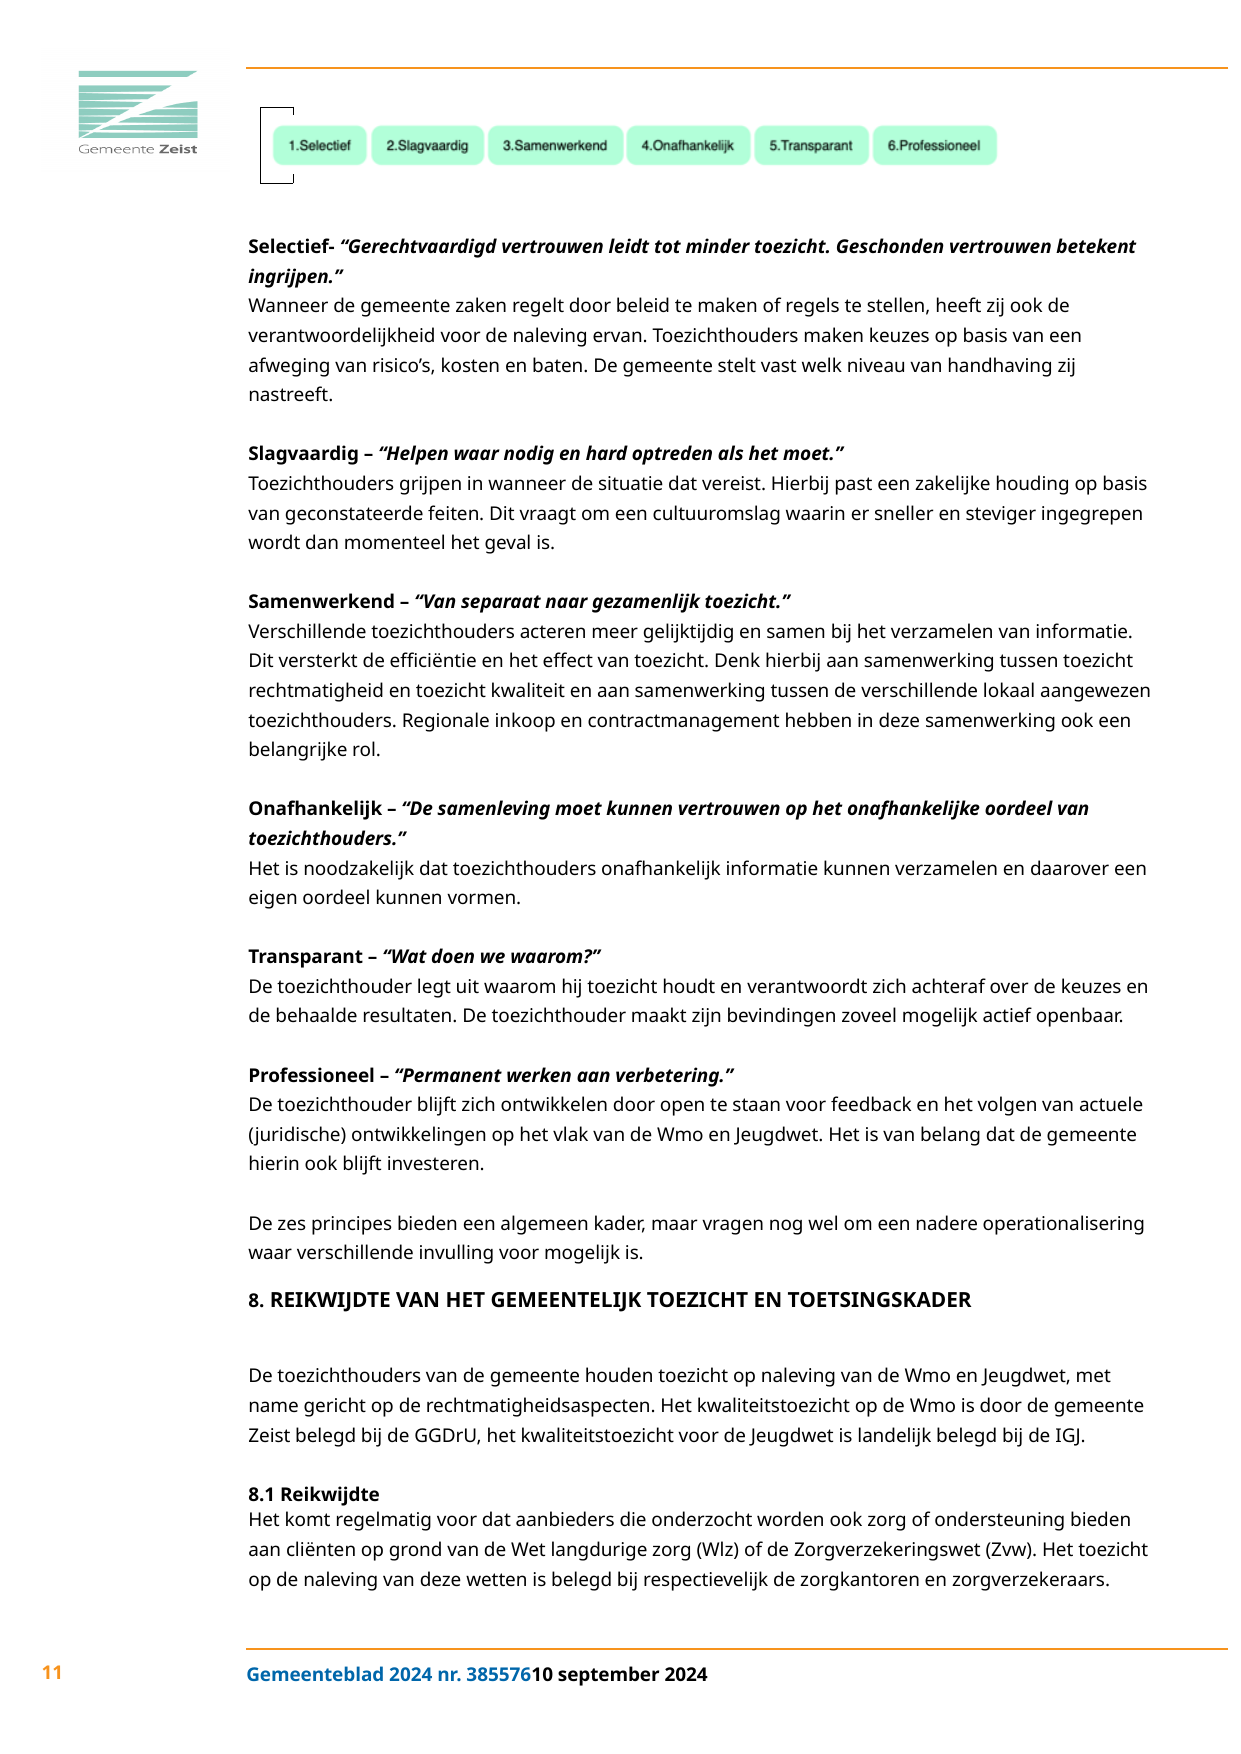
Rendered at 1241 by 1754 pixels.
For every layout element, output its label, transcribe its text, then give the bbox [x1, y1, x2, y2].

text De toezichthouder blijft zich ontwikkelen door open te staan voor feedback en het volgen van actuele (juridische) ontwikkelingen op het vlak van de Wmo en Jeugdwet. Het is van belang dat de gemeente hierin ook blijft investeren. [248, 1091, 1152, 1176]
text Wanneer de gemeente zaken regelt door beleid te maken of regels te stellen, heeft zij ook de verantwoordelijkheid voor de naleving ervan. Toezichthouders maken keuzes op basis van een afweging van risico’s, kosten en baten. De gemeente stelt vast welk niveau van handhaving zij nastreeft. [248, 293, 1152, 407]
text Verschillende toezichthouders acteren meer gelijktijdig en samen bij het verzamelen van informatie. Dit versterkt de efficiëntie en het effect van toezicht. Denk hierbij aan samenwerking tussen toezicht rechtmatigheid en toezicht kwaliteit en aan samenwerking tussen de verschillende lokaal aangewezen toezichthouders. Regionale inkoop en contractmanagement hebben in deze samenwerking ook een belangrijke rol. [248, 618, 1152, 762]
text Het is noodzakelijk dat toezichthouders onafhankelijk informatie kunnen verzamelen en daarover een eigen oordeel kunnen vormen. [248, 855, 1152, 910]
text Professioneel – “Permanent werken aan verbetering.” [248, 1062, 1152, 1087]
picture [41, 47, 231, 172]
text Onafhankelijk – “De samenleving moet kunnen vertrouwen op het onafhankelijke oordeel van toezichthouders.” [248, 796, 1152, 851]
text De toezichthouders van de gemeente houden toezicht op naleving van de Wmo en Jeugdwet, met name gericht op de rechtmatigheidsaspecten. Het kwaliteitstoezicht op de Wmo is door de gemeente Zeist belegd bij de GGDrU, het kwaliteitstoezicht voor de Jeugdwet is landelijk belegd bij de IGJ. [248, 1363, 1152, 1447]
text 8.1 Reikwijdte [248, 1481, 1152, 1507]
picture [268, 115, 1008, 174]
text Samenwerkend – “Van separaat naar gezamenlijk toezicht.” [248, 588, 1152, 614]
text De toezichthouder legt uit waarom hij toezicht houdt en verantwoordt zich achteraf over de keuzes en de behaalde resultaten. De toezichthouder maakt zijn bevindingen zoveel mogelijk actief openbaar. [248, 973, 1152, 1028]
text 8. REIKWIJDTE VAN HET GEMEENTELIJK TOEZICHT EN TOETSINGSKADER [248, 1285, 1152, 1313]
text Slagvaardig – “Helpen waar nodig en hard optreden als het moet.” [248, 441, 1152, 466]
text Het komt regelmatig voor dat aanbieders die onderzocht worden ook zorg of ondersteuning bieden aan cliënten op grond van de Wet langdurige zorg (Wlz) of de Zorgverzekeringswet (Zvw). Het toezicht op de naleving van deze wetten is belegd bij respectievelijk de zorgkantoren en zorgverzekeraars. [248, 1507, 1152, 1592]
text Toezichthouders grijpen in wanneer de situatie dat vereist. Hierbij past een zakelijke houding op basis van geconstateerde feiten. Dit vraagt om een cultuuromslag waarin er sneller en steviger ingegrepen wordt dan momenteel het geval is. [248, 470, 1152, 555]
text Selectief- “Gerechtvaardigd vertrouwen leidt tot minder toezicht. Geschonden vertrouwen betekent ingrijpen.” [248, 233, 1152, 289]
text De zes principes bieden een algemeen kader, maar vragen nog wel om een nadere operationalisering waar verschillende invulling voor mogelijk is. [248, 1210, 1152, 1265]
text Transparant – “Wat doen we waarom?” [248, 943, 1152, 969]
